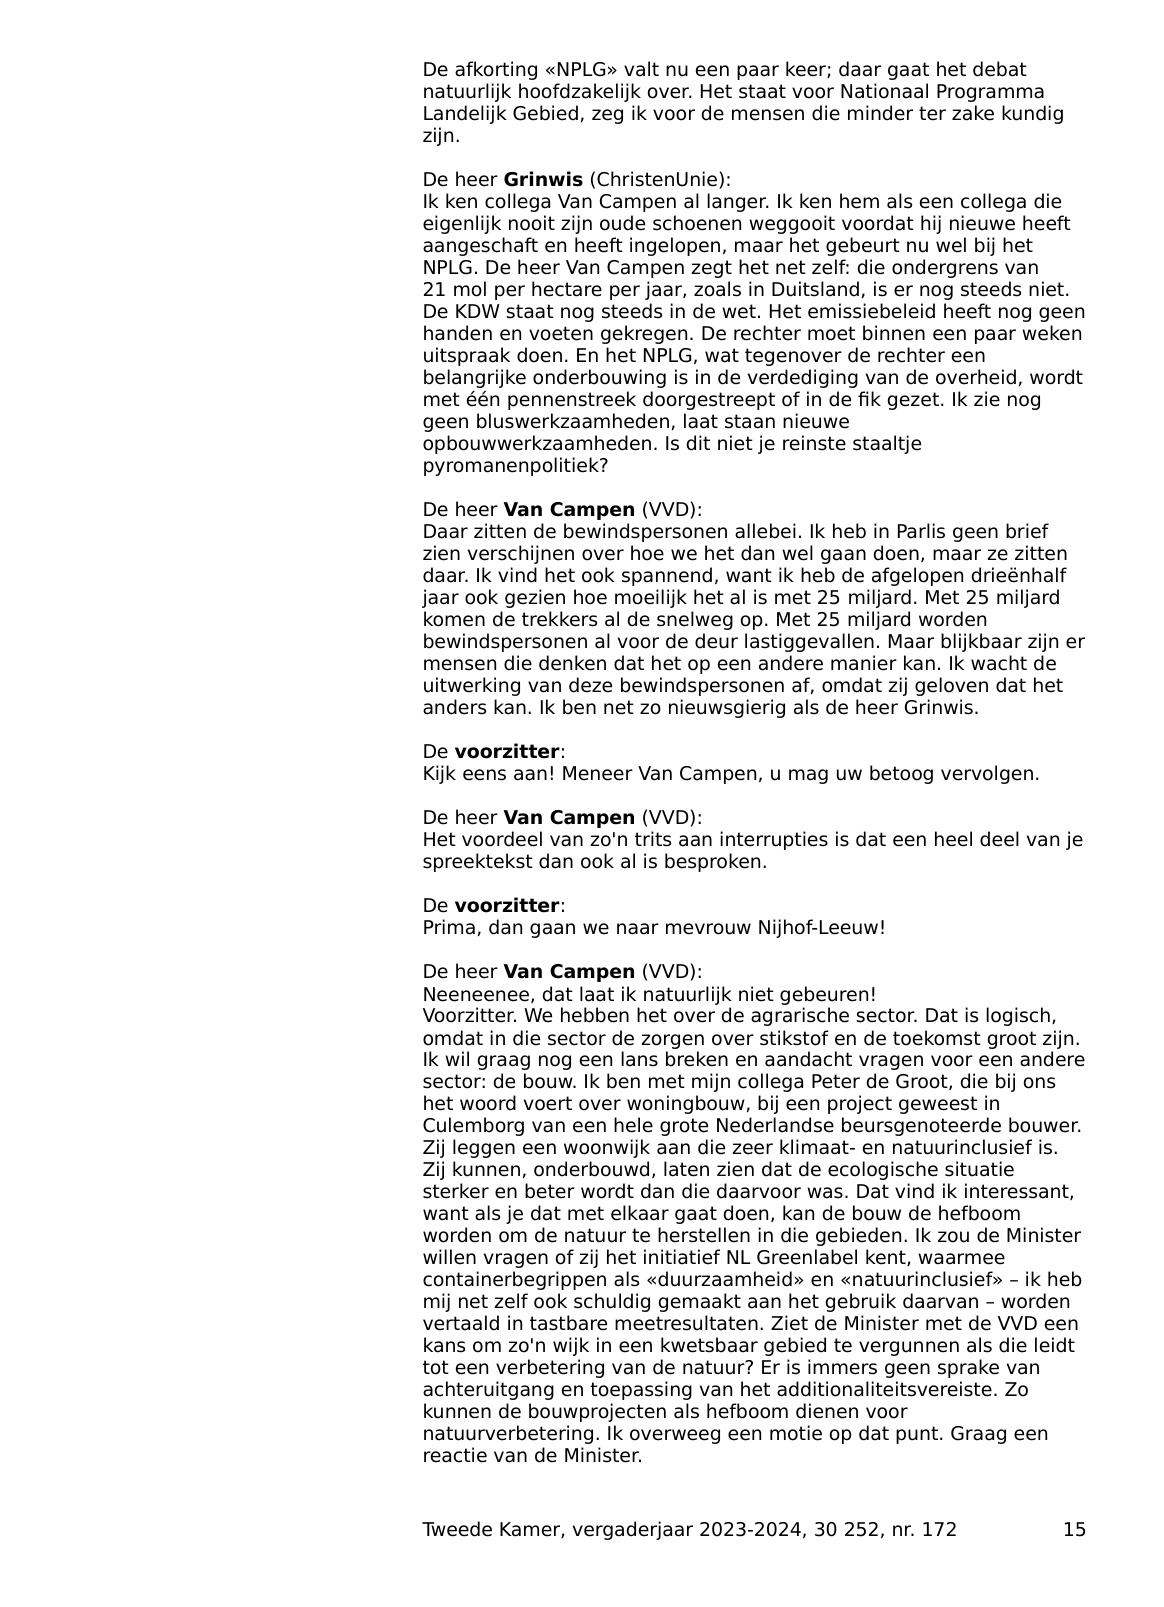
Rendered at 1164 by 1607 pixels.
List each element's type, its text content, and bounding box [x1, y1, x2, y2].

text Prima, dan gaan we naar mevrouw Nijhof-Leeuw! [422, 917, 1087, 939]
text Kijk eens aan! Meneer Van Campen, u mag uw betoog vervolgen. [422, 763, 1087, 785]
text Het voordeel van zo'n trits aan interrupties is dat een heel deel van je spreektekst dan ook al is besproken. [422, 829, 1087, 873]
text Voorzitter. We hebben het over de agrarische sector. Dat is logisch, omdat in die sector de zorgen over stikstof en de toekomst groot zijn. Ik wil graag nog een lans breken en aandacht vragen voor een andere sector: de bouw. Ik ben met mijn collega Peter de Groot, die bij ons het woord voert over woningbouw, bij een project geweest in Culemborg van een hele grote Nederlandse beursgenoteerde bouwer. Zij leggen een woonwijk aan die zeer klimaat- en natuurinclusief is. Zij kunnen, onderbouwd, laten zien dat de ecologische situatie sterker en beter wordt dan die daarvoor was. Dat vind ik interessant, want als je dat met elkaar gaat doen, kan de bouw de hefboom worden om de natuur te herstellen in die gebieden. Ik zou de Minister willen vragen of zij het initiatief NL Greenlabel kent, waarmee containerbegrippen als «duurzaamheid» en «natuurinclusief» – ik heb mij net zelf ook schuldig gemaakt aan het gebruik daarvan – worden vertaald in tastbare meetresultaten. Ziet de Minister met de VVD een kans om zo'n wijk in een kwetsbaar gebied te vergunnen als die leidt tot een verbetering van de natuur? Er is immers geen sprake van achteruitgang en toepassing van het additionaliteitsvereiste. Zo kunnen de bouwprojecten als hefboom dienen voor natuurverbetering. Ik overweeg een motie op dat punt. Graag een reactie van de Minister. [422, 1005, 1087, 1467]
text De heer Van Campen (VVD): [422, 499, 1087, 521]
text Daar zitten de bewindspersonen allebei. Ik heb in Parlis geen brief zien verschijnen over hoe we het dan wel gaan doen, maar ze zitten daar. Ik vind het ook spannend, want ik heb de afgelopen drieënhalf jaar ook gezien hoe moeilijk het al is met 25 miljard. Met 25 miljard komen de trekkers al de snelweg op. Met 25 miljard worden bewindspersonen al voor de deur lastiggevallen. Maar blijkbaar zijn er mensen die denken dat het op een andere manier kan. Ik wacht de uitwerking van deze bewindspersonen af, omdat zij geloven dat het anders kan. Ik ben net zo nieuwsgierig als de heer Grinwis. [422, 521, 1087, 719]
text De afkorting «NPLG» valt nu een paar keer; daar gaat het debat natuurlijk hoofdzakelijk over. Het staat voor Nationaal Programma Landelijk Gebied, zeg ik voor de mensen die minder ter zake kundig zijn. [422, 59, 1087, 147]
text Neeneenee, dat laat ik natuurlijk niet gebeuren! [422, 983, 1087, 1005]
text Ik ken collega Van Campen al langer. Ik ken hem als een collega die eigenlijk nooit zijn oude schoenen weggooit voordat hij nieuwe heeft aangeschaft en heeft ingelopen, maar het gebeurt nu wel bij het NPLG. De heer Van Campen zegt het net zelf: die ondergrens van 21 mol per hectare per jaar, zoals in Duitsland, is er nog steeds niet. De KDW staat nog steeds in de wet. Het emissiebeleid heeft nog geen handen en voeten gekregen. De rechter moet binnen een paar weken uitspraak doen. En het NPLG, wat tegenover de rechter een belangrijke onderbouwing is in de verdediging van de overheid, wordt met één pennenstreek doorgestreept of in de fik gezet. Ik zie nog geen bluswerkzaamheden, laat staan nieuwe opbouwwerkzaamheden. Is dit niet je reinste staaltje pyromanenpolitiek? [422, 191, 1087, 477]
text De voorzitter: [422, 741, 1087, 763]
text De heer Grinwis (ChristenUnie): [422, 169, 1087, 191]
text De heer Van Campen (VVD): [422, 961, 1087, 983]
text De voorzitter: [422, 895, 1087, 917]
text De heer Van Campen (VVD): [422, 807, 1087, 829]
